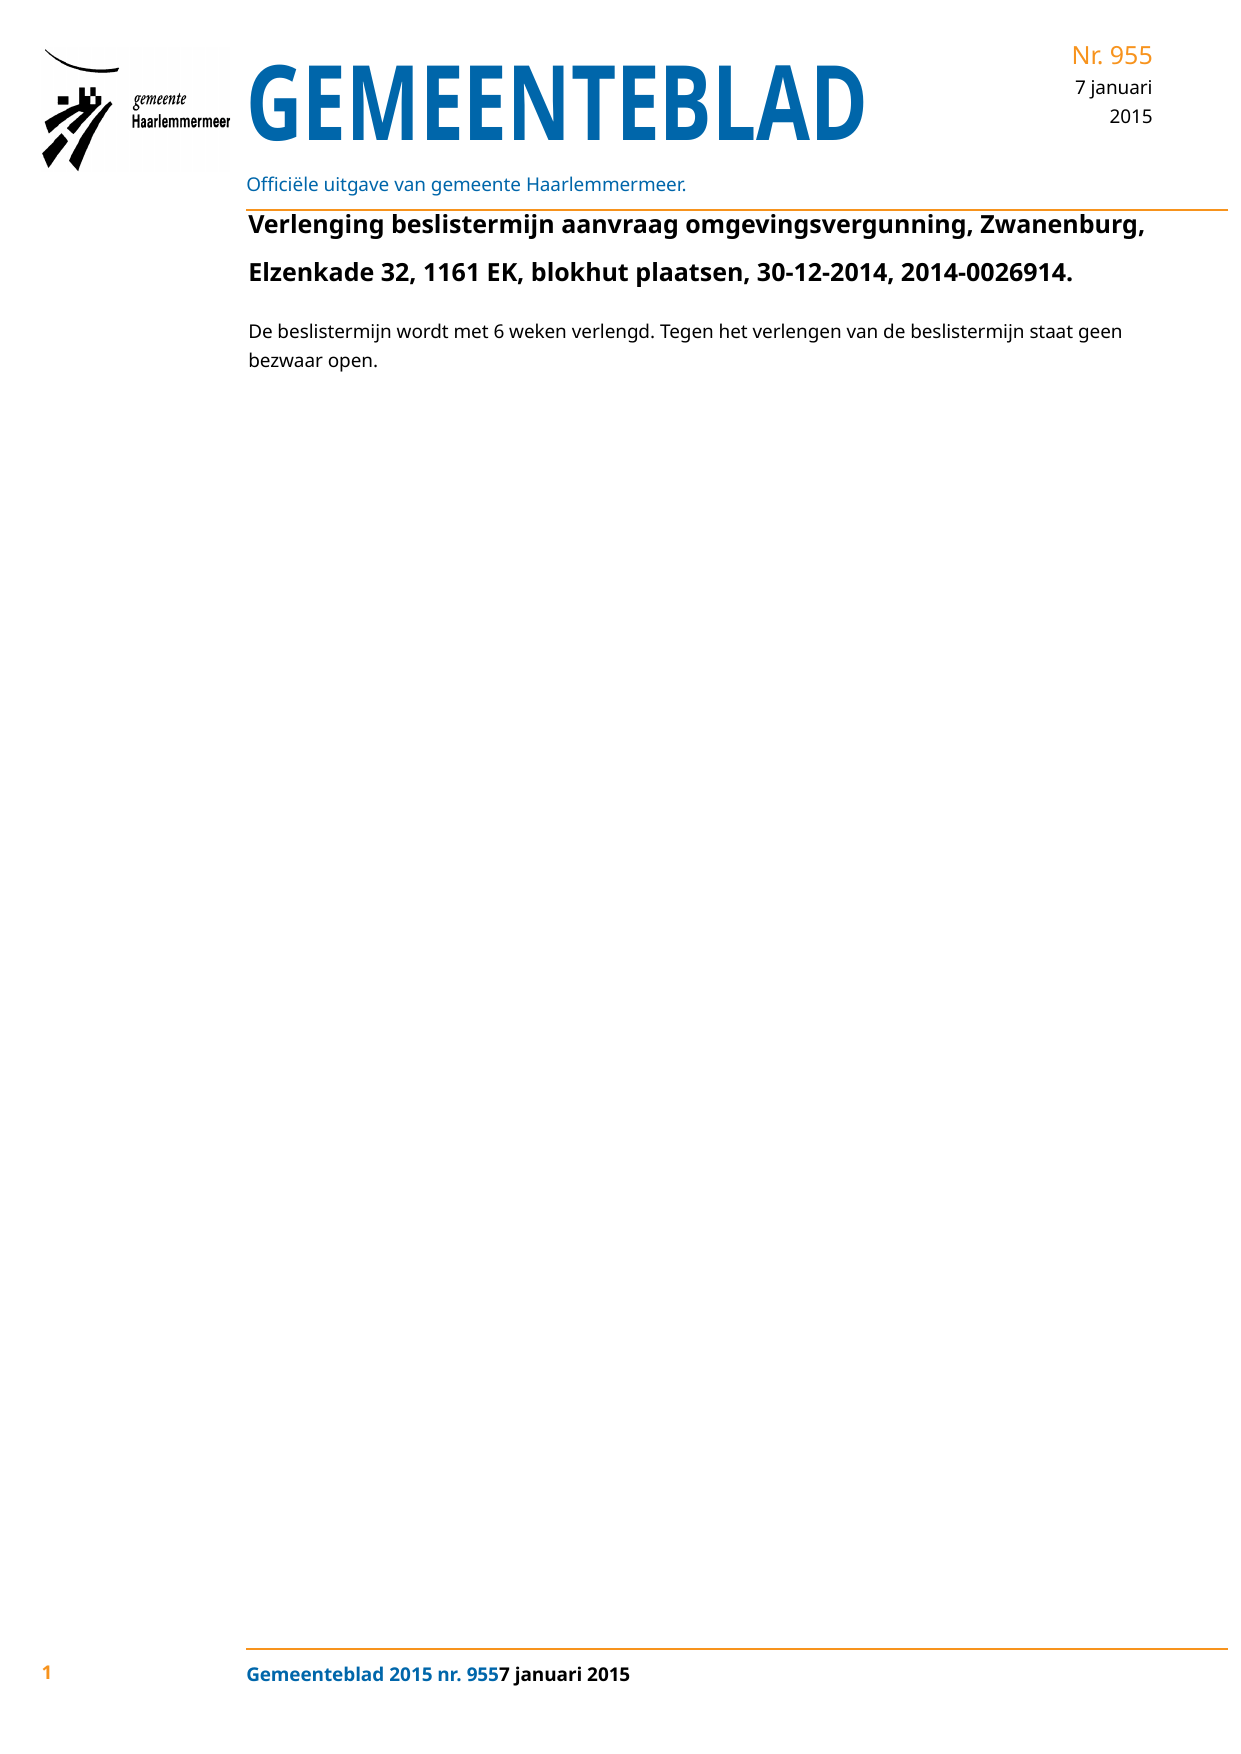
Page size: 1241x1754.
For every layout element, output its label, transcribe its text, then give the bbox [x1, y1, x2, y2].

picture [41, 47, 231, 172]
text Verlenging beslistermijn aanvraag omgevingsvergunning, Zwanenburg, Elzenkade 32, 1161 EK, blokhut plaatsen, 30-12-2014, 2014-0026914. [248, 211, 1152, 288]
text De beslistermijn wordt met 6 weken verlengd. Tegen het verlengen van de beslistermijn staat geen bezwaar open. [248, 318, 1152, 373]
